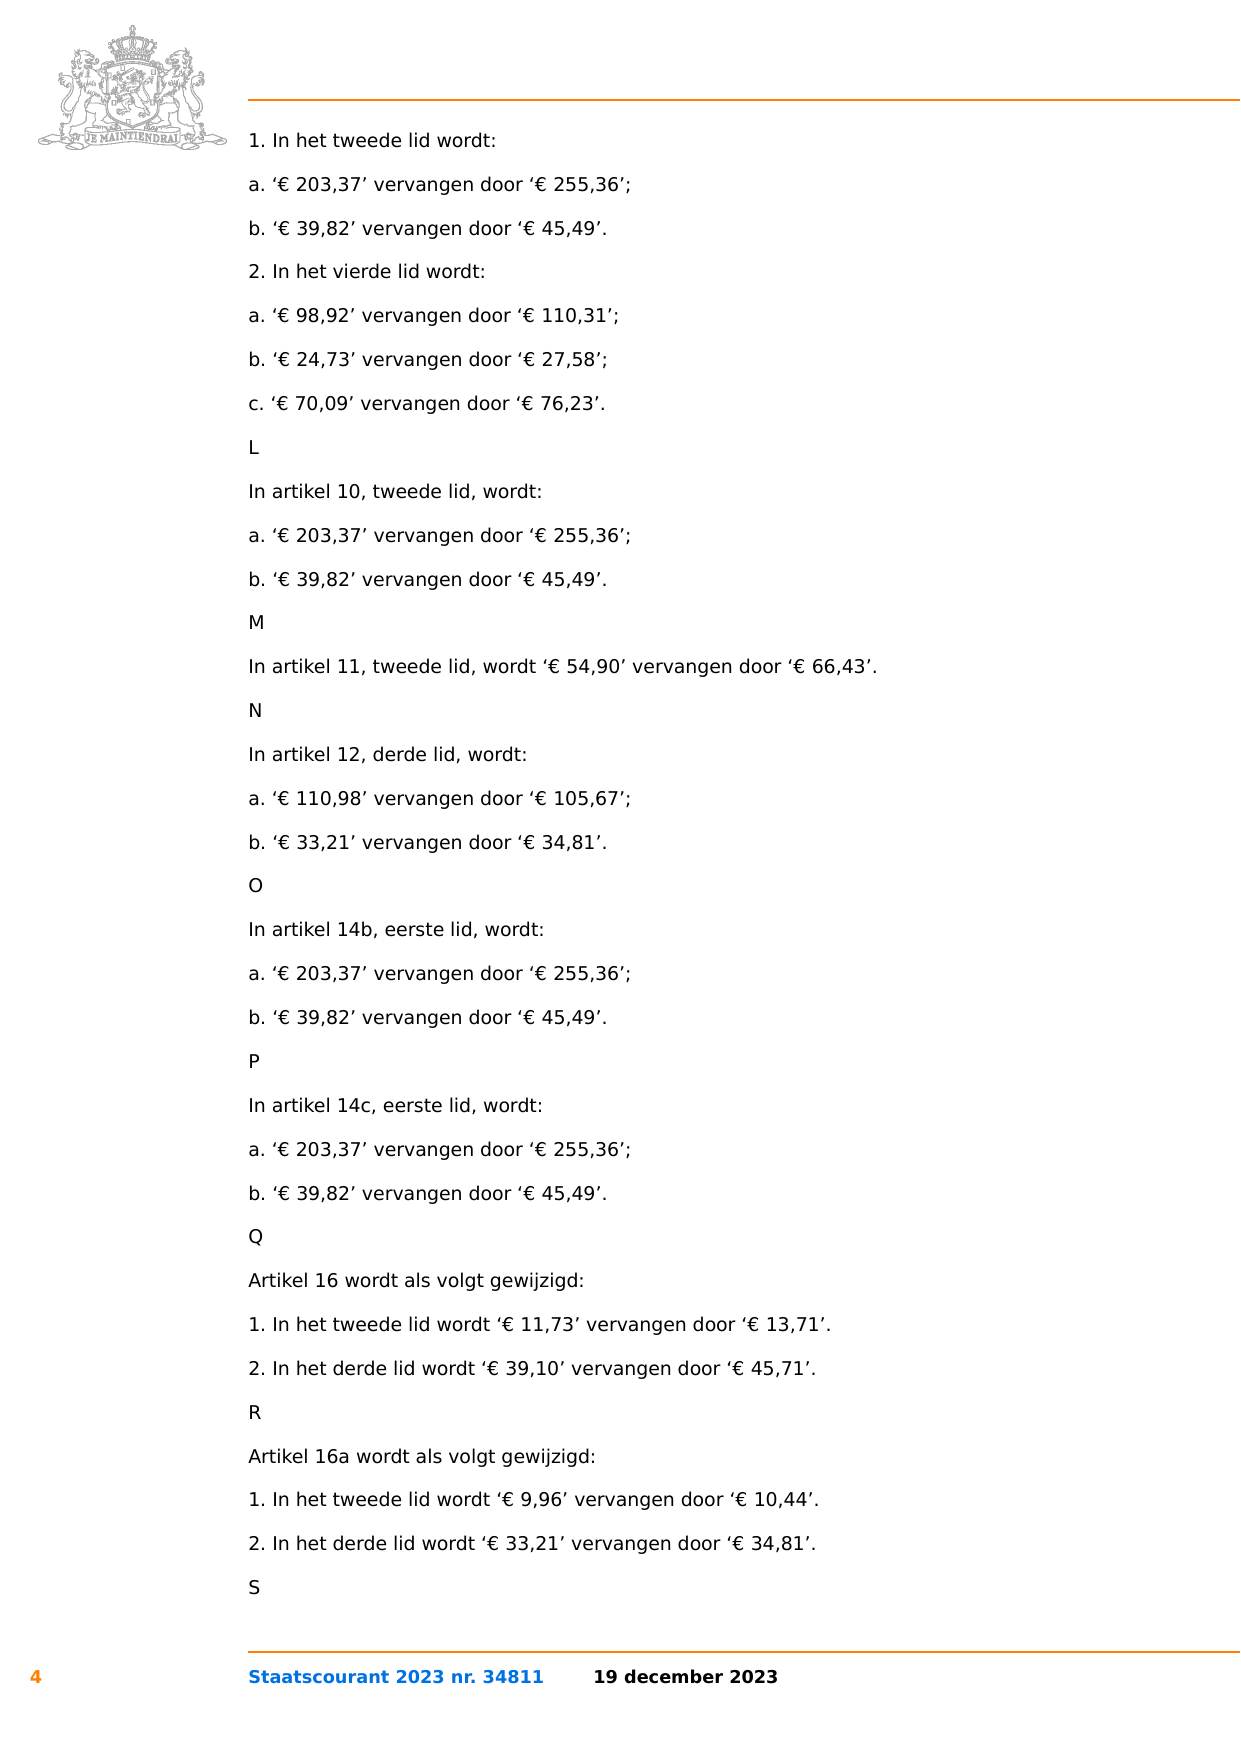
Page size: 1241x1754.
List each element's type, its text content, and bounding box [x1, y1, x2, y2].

text 2. In het derde lid wordt ‘€ 33,21’ vervangen door ‘€ 34,81’. [248, 1533, 1163, 1555]
text a. ‘€ 203,37’ vervangen door ‘€ 255,36’; [248, 524, 1163, 547]
text In artikel 11, tweede lid, wordt ‘€ 54,90’ vervangen door ‘€ 66,43’. [248, 656, 1163, 678]
text 2. In het vierde lid wordt: [248, 261, 1163, 283]
text Artikel 16a wordt als volgt gewijzigd: [248, 1446, 1163, 1467]
text 2. In het derde lid wordt ‘€ 39,10’ vervangen door ‘€ 45,71’. [248, 1358, 1163, 1380]
text 1. In het tweede lid wordt: [248, 130, 1163, 152]
text b. ‘€ 39,82’ vervangen door ‘€ 45,49’. [248, 218, 1163, 239]
text S [248, 1577, 1163, 1599]
text 1. In het tweede lid wordt ‘€ 9,96’ vervangen door ‘€ 10,44’. [248, 1489, 1163, 1511]
text c. ‘€ 70,09’ vervangen door ‘€ 76,23’. [248, 393, 1163, 415]
text M [248, 612, 1163, 634]
text b. ‘€ 24,73’ vervangen door ‘€ 27,58’; [248, 349, 1163, 371]
text a. ‘€ 203,37’ vervangen door ‘€ 255,36’; [248, 174, 1163, 196]
text 1. In het tweede lid wordt ‘€ 11,73’ vervangen door ‘€ 13,71’. [248, 1314, 1163, 1336]
text a. ‘€ 203,37’ vervangen door ‘€ 255,36’; [248, 1138, 1163, 1161]
text In artikel 14b, eerste lid, wordt: [248, 919, 1163, 941]
text a. ‘€ 110,98’ vervangen door ‘€ 105,67’; [248, 788, 1163, 810]
text R [248, 1402, 1163, 1424]
text In artikel 14c, eerste lid, wordt: [248, 1095, 1163, 1117]
text O [248, 875, 1163, 897]
text P [248, 1051, 1163, 1073]
text b. ‘€ 39,82’ vervangen door ‘€ 45,49’. [248, 568, 1163, 590]
text a. ‘€ 203,37’ vervangen door ‘€ 255,36’; [248, 963, 1163, 985]
text In artikel 10, tweede lid, wordt: [248, 481, 1163, 503]
text In artikel 12, derde lid, wordt: [248, 744, 1163, 766]
picture [38, 25, 227, 150]
text a. ‘€ 98,92’ vervangen door ‘€ 110,31’; [248, 305, 1163, 327]
text Artikel 16 wordt als volgt gewijzigd: [248, 1270, 1163, 1292]
text L [248, 437, 1163, 459]
text b. ‘€ 33,21’ vervangen door ‘€ 34,81’. [248, 832, 1163, 853]
text Q [248, 1226, 1163, 1248]
text b. ‘€ 39,82’ vervangen door ‘€ 45,49’. [248, 1007, 1163, 1029]
text N [248, 700, 1163, 722]
text b. ‘€ 39,82’ vervangen door ‘€ 45,49’. [248, 1182, 1163, 1204]
